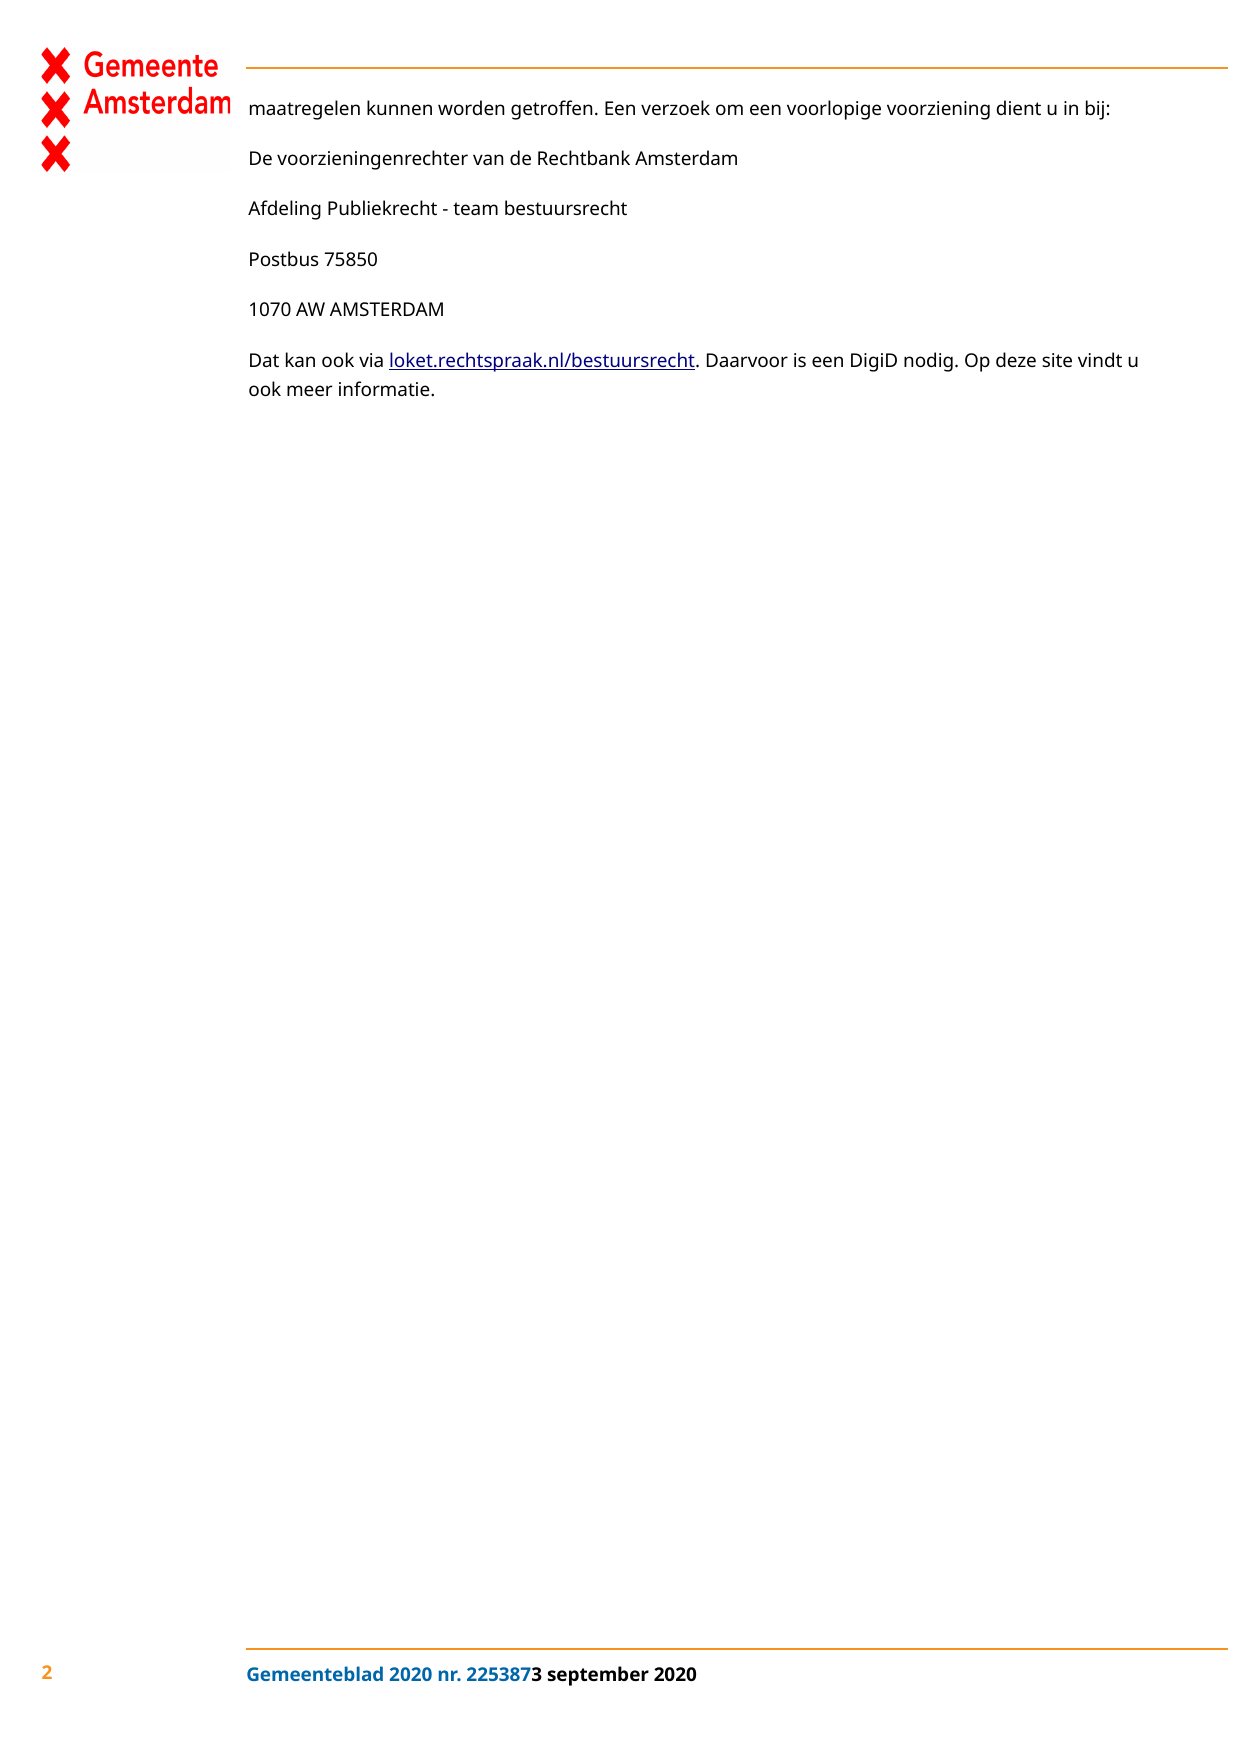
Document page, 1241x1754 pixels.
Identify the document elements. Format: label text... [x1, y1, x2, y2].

text Postbus 75850 [248, 246, 1152, 272]
text maatregelen kunnen worden getroffen. Een verzoek om een voorlopige voorziening dient u in bij: [248, 95, 1152, 121]
picture [41, 47, 231, 172]
text 1070 AW AMSTERDAM [248, 296, 1152, 322]
text Dat kan ook via loket.rechtspraak.nl/bestuursrecht. Daarvoor is een DigiD nodig. Op deze site vindt u ook meer informatie. [248, 347, 1152, 402]
text Afdeling Publiekrecht - team bestuursrecht [248, 196, 1152, 221]
text De voorzieningenrechter van de Rechtbank Amsterdam [248, 145, 1152, 171]
